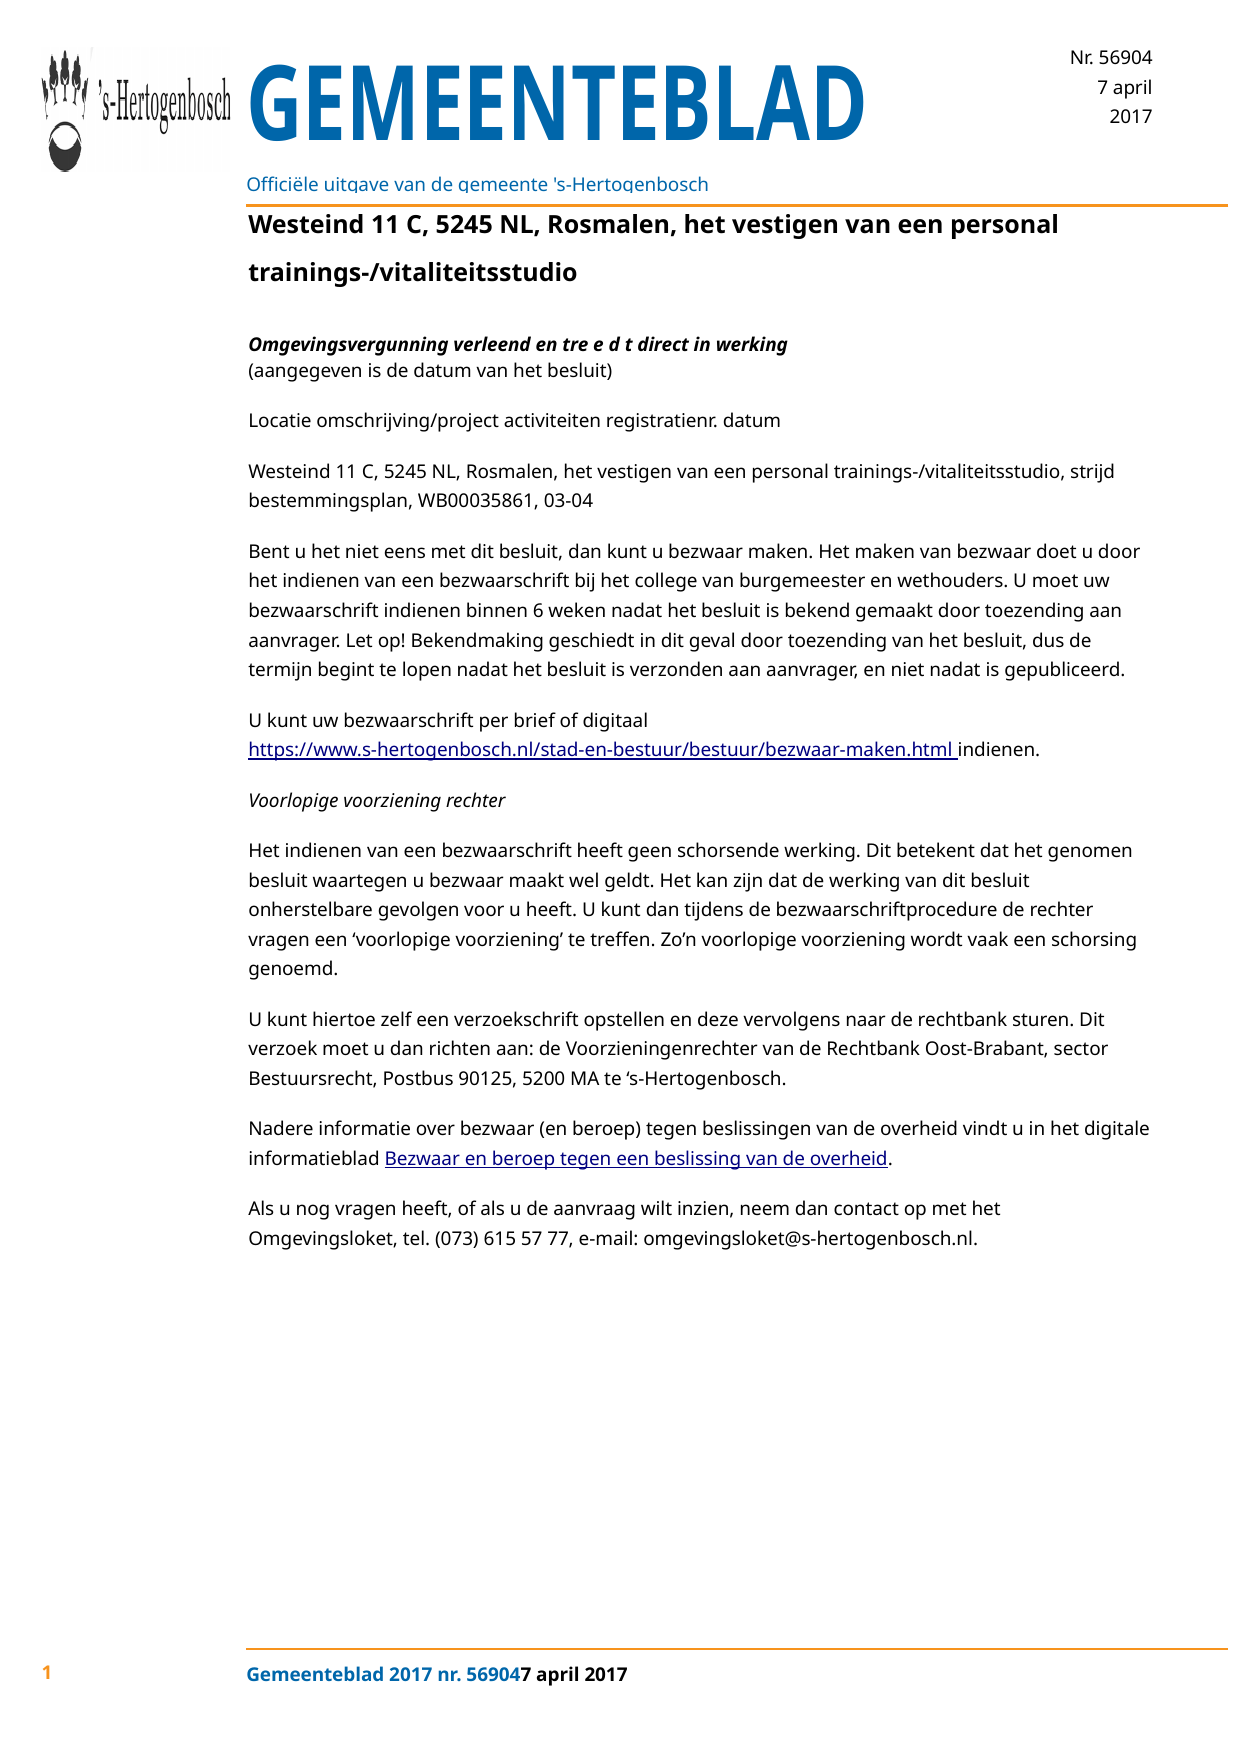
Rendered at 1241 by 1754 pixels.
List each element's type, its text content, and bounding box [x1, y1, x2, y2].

text U kunt hiertoe zelf een verzoekschrift opstellen en deze vervolgens naar de rechtbank sturen. Dit verzoek moet u dan richten aan: de Voorzieningenrechter van de Rechtbank Oost-Brabant, sector Bestuursrecht, Postbus 90125, 5200 MA te ‘s-Hertogenbosch. [248, 1006, 1152, 1091]
text Omgevingsvergunning verleend en tre e d t direct in werking [248, 331, 1152, 357]
text Als u nog vragen heeft, of als u de aanvraag wilt inzien, neem dan contact op met het Omgevingsloket, tel. (073) 615 57 77, e-mail: omgevingsloket@s-hertogenbosch.nl. [248, 1196, 1152, 1251]
text Westeind 11 C, 5245 NL, Rosmalen, het vestigen van een personal trainings-/vitaliteitsstudio [248, 207, 1152, 288]
text U kunt uw bezwaarschrift per brief of digitaal https://www.s-hertogenbosch.nl/stad-en-bestuur/bestuur/bezwaar-maken.html indienen. [248, 707, 1152, 762]
picture [41, 47, 231, 172]
text Nadere informatie over bezwaar (en beroep) tegen beslissingen van de overheid vindt u in het digitale informatieblad Bezwaar en beroep tegen een beslissing van de overheid. [248, 1116, 1152, 1171]
text Voorlopige voorziening rechter [248, 787, 1152, 812]
text (aangegeven is de datum van het besluit) [248, 357, 1152, 383]
text Het indienen van een bezwaarschrift heeft geen schorsende werking. Dit betekent dat het genomen besluit waartegen u bezwaar maakt wel geldt. Het kan zijn dat de werking van dit besluit onherstelbare gevolgen voor u heeft. U kunt dan tijdens de bezwaarschriftprocedure de rechter vragen een ‘voorlopige voorziening’ te treffen. Zo’n voorlopige voorziening wordt vaak een schorsing genoemd. [248, 837, 1152, 981]
text Westeind 11 C, 5245 NL, Rosmalen, het vestigen van een personal trainings-/vitaliteitsstudio, strijd bestemmingsplan, WB00035861, 03-04 [248, 458, 1152, 513]
text Locatie omschrijving/project activiteiten registratienr. datum [248, 408, 1152, 433]
text Bent u het niet eens met dit besluit, dan kunt u bezwaar maken. Het maken van bezwaar doet u door het indienen van een bezwaarschrift bij het college van burgemeester en wethouders. U moet uw bezwaarschrift indienen binnen 6 weken nadat het besluit is bekend gemaakt door toezending aan aanvrager. Let op! Bekendmaking geschiedt in dit geval door toezending van het besluit, dus de termijn begint te lopen nadat het besluit is verzonden aan aanvrager, en niet nadat is gepubliceerd. [248, 538, 1152, 682]
